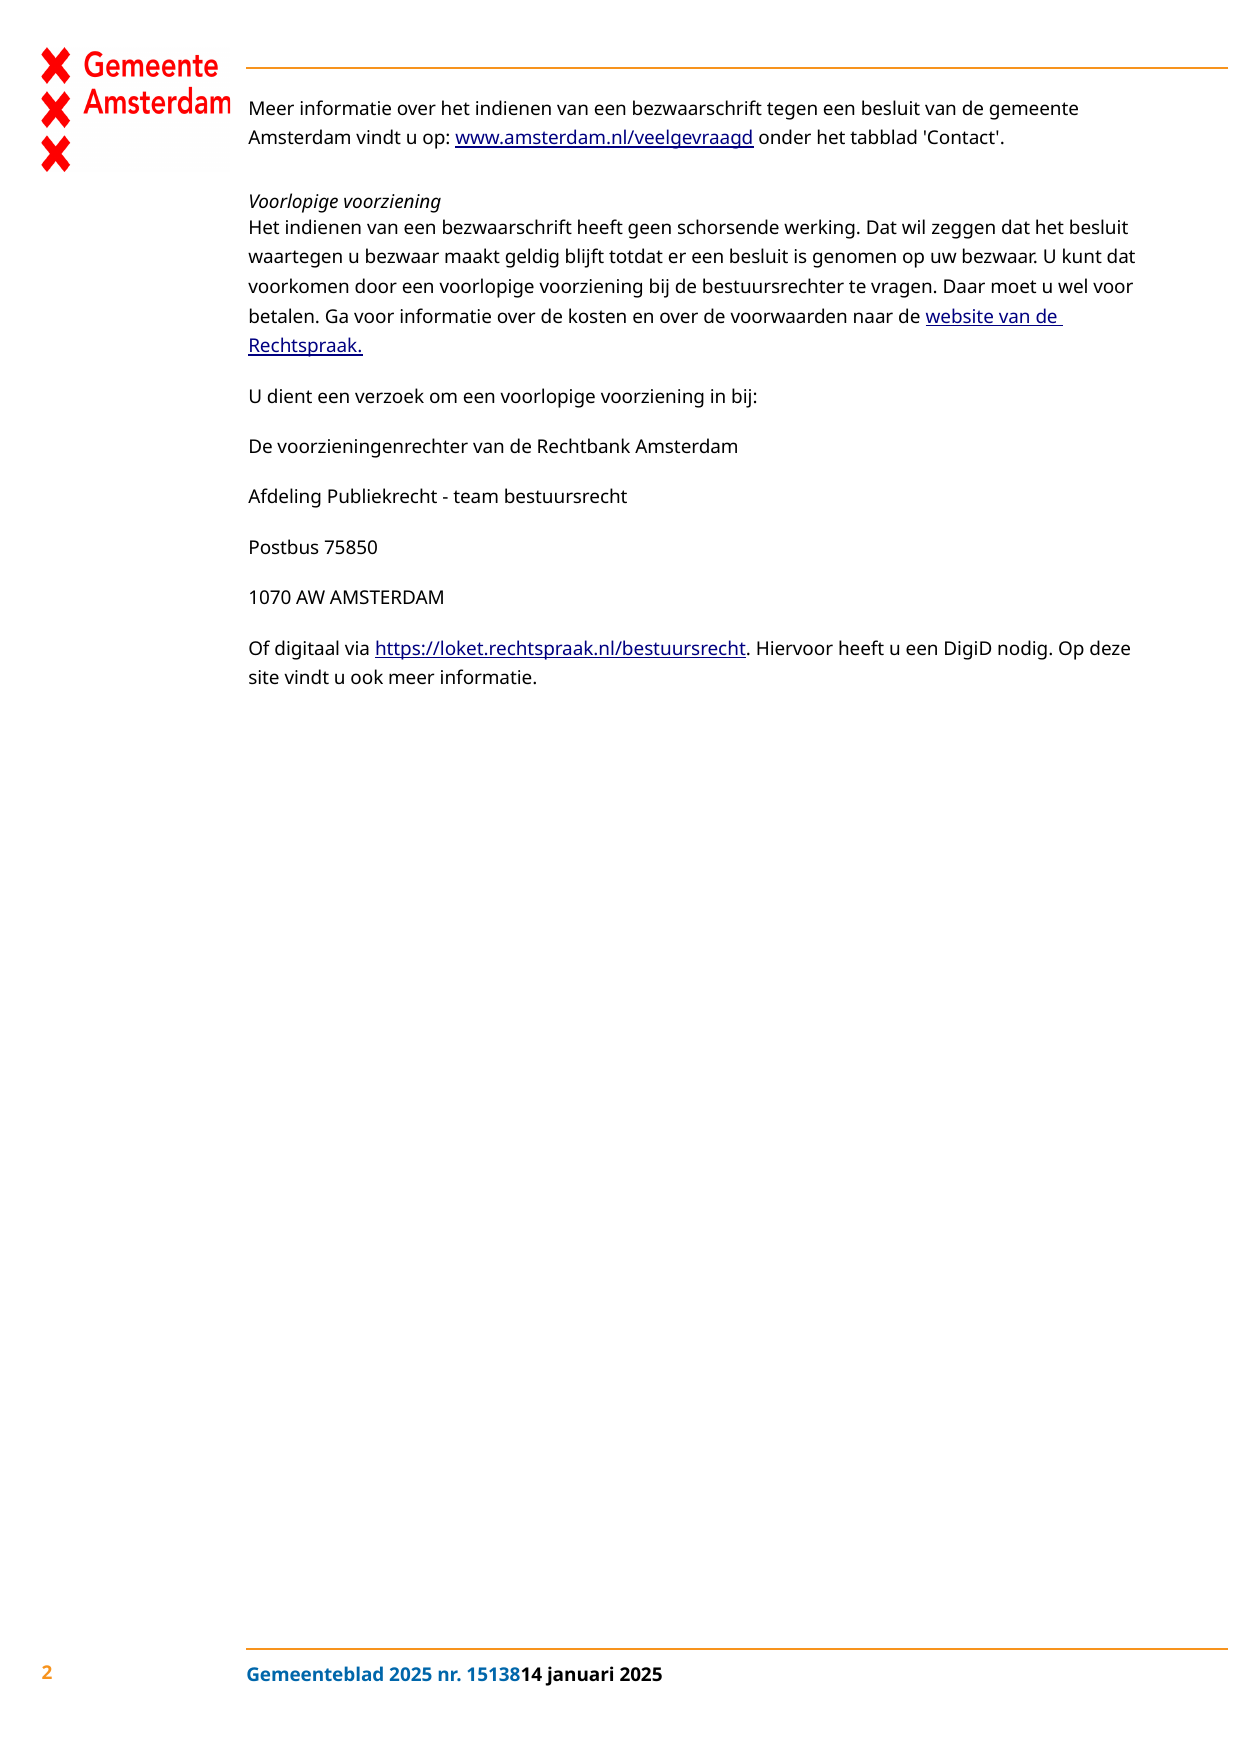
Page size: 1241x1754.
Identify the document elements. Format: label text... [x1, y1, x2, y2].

text U dient een verzoek om een voorlopige voorziening in bij: [248, 383, 1152, 408]
text Het indienen van een bezwaarschrift heeft geen schorsende werking. Dat wil zeggen dat het besluit waartegen u bezwaar maakt geldig blijft totdat er een besluit is genomen op uw bezwaar. U kunt dat voorkomen door een voorlopige voorziening bij de bestuursrechter te vragen. Daar moet u wel voor betalen. Ga voor informatie over de kosten en over de voorwaarden naar de website van de Rechtspraak. [248, 214, 1152, 358]
text Postbus 75850 [248, 534, 1152, 560]
text 1070 AW AMSTERDAM [248, 584, 1152, 610]
text Voorlopige voorziening [248, 188, 1152, 214]
text Afdeling Publiekrecht - team bestuursrecht [248, 484, 1152, 509]
text Of digitaal via https://loket.rechtspraak.nl/bestuursrecht. Hiervoor heeft u een DigiD nodig. Op deze site vindt u ook meer informatie. [248, 635, 1152, 690]
text Meer informatie over het indienen van een bezwaarschrift tegen een besluit van de gemeente Amsterdam vindt u op: www.amsterdam.nl/veelgevraagd onder het tabblad 'Contact'. [248, 95, 1152, 150]
text De voorzieningenrechter van de Rechtbank Amsterdam [248, 433, 1152, 459]
picture [41, 47, 231, 172]
